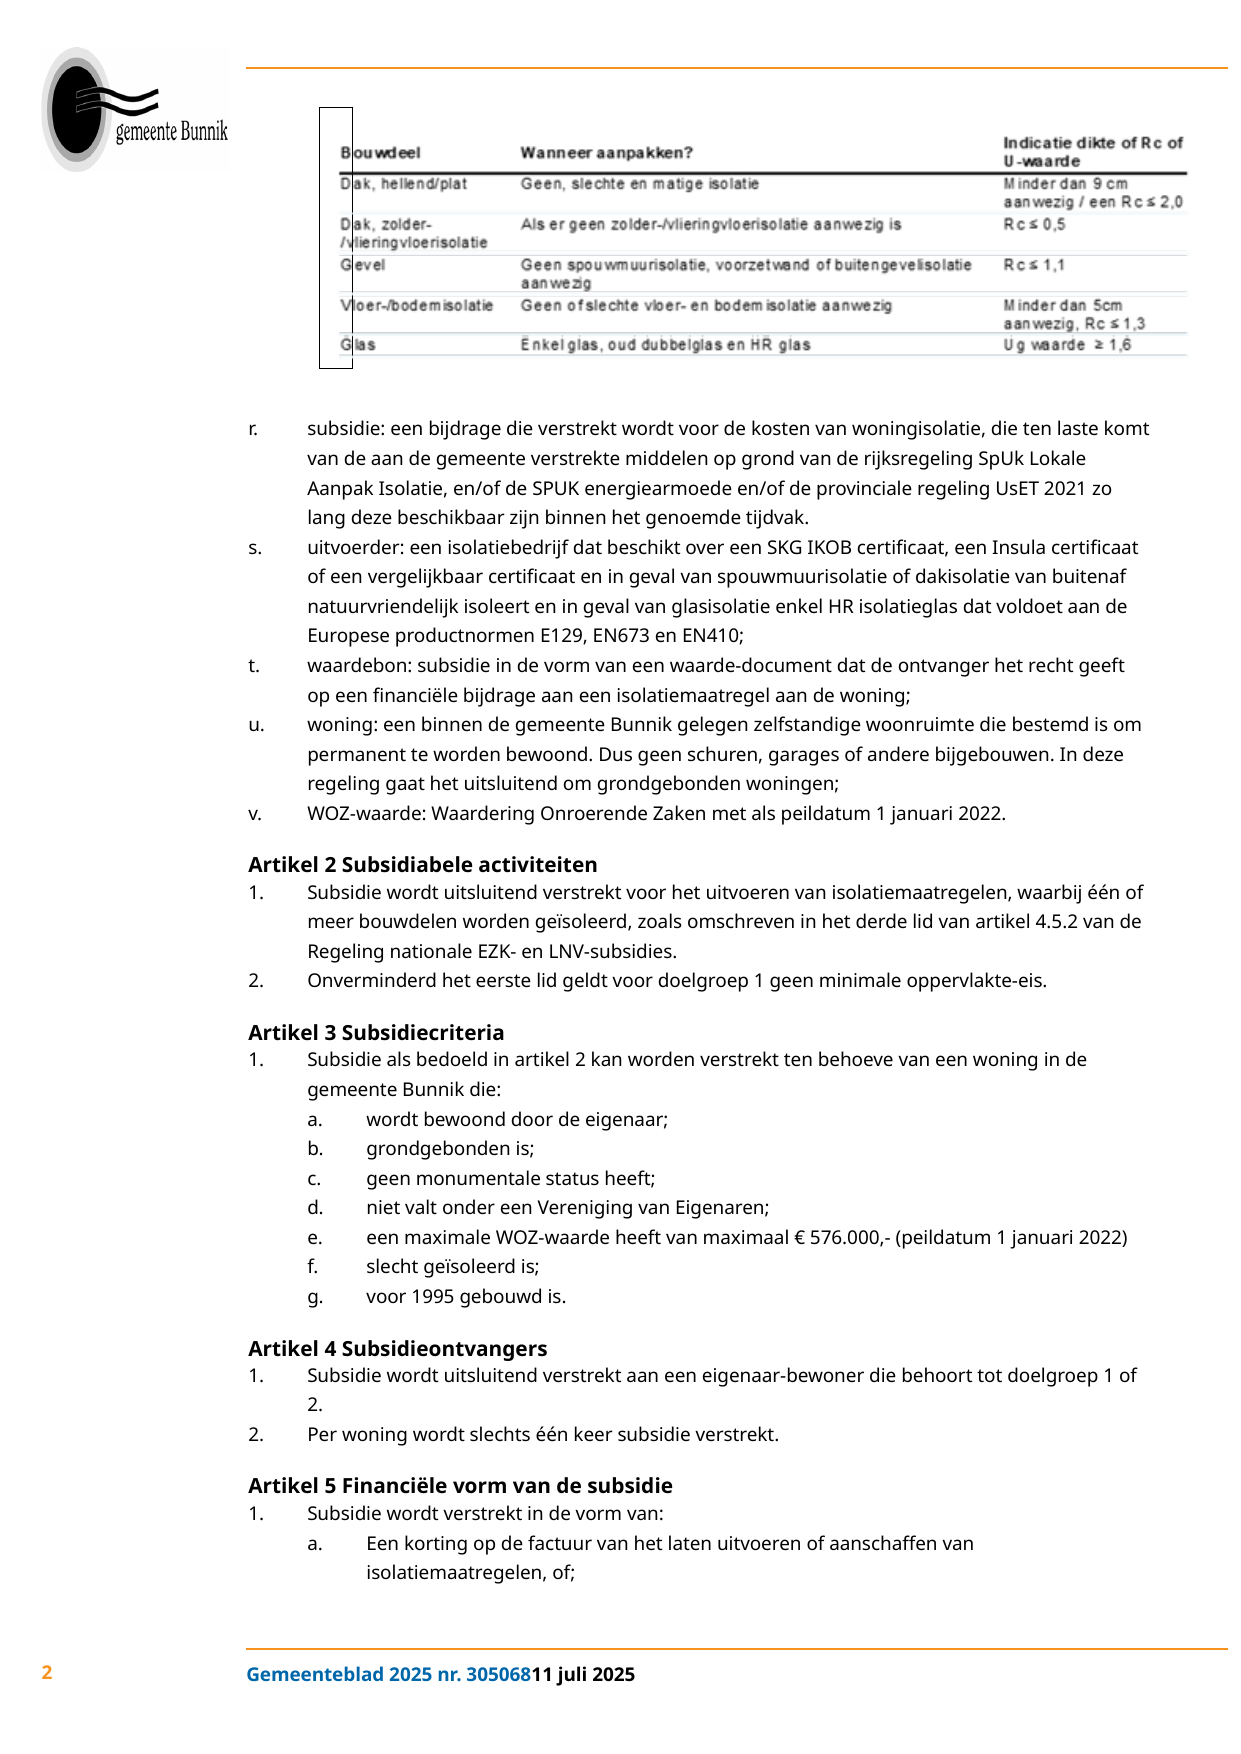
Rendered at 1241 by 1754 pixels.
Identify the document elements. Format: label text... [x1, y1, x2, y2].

picture [41, 47, 231, 172]
list Subsidie wordt verstrekt in de vorm van: [248, 1500, 1152, 1526]
list geen monumentale status heeft; [307, 1165, 1152, 1191]
list niet valt onder een Vereniging van Eigenaren; [307, 1194, 1152, 1220]
list Subsidie wordt uitsluitend verstrekt aan een eigenaar-bewoner die behoort tot doelgroep 1 of 2. [248, 1362, 1152, 1417]
list slecht geïsoleerd is; [307, 1254, 1152, 1279]
list WOZ-waarde: Waardering Onroerende Zaken met als peildatum 1 januari 2022. [248, 800, 1152, 826]
list Een korting op de factuur van het laten uitvoeren of aanschaffen van isolatiemaatregelen, of; [307, 1530, 1152, 1585]
list grondgebonden is; [307, 1135, 1152, 1161]
picture [327, 115, 1214, 360]
list Per woning wordt slechts één keer subsidie verstrekt. [248, 1421, 1152, 1447]
text Artikel 5 Financiële vorm van de subsidie [248, 1472, 1152, 1500]
list woning: een binnen de gemeente Bunnik gelegen zelfstandige woonruimte die bestemd is om permanent te worden bewoond. Dus geen schuren, garages of andere bijgebouwen. In deze regeling gaat het uitsluitend om grondgebonden woningen; [248, 711, 1152, 796]
text Artikel 2 Subsidiabele activiteiten [248, 851, 1152, 879]
list voor 1995 gebouwd is. [307, 1283, 1152, 1309]
list wordt bewoond door de eigenaar; [307, 1106, 1152, 1131]
list Subsidie als bedoeld in artikel 2 kan worden verstrekt ten behoeve van een woning in de gemeente Bunnik die: [248, 1047, 1152, 1102]
list subsidie: een bijdrage die verstrekt wordt voor de kosten van woningisolatie, die ten laste komt van de aan de gemeente verstrekte middelen op grond van de rijksregeling SpUk Lokale Aanpak Isolatie, en/of de SPUK energiearmoede en/of de provinciale regeling UsET 2021 zo lang deze beschikbaar zijn binnen het genoemde tijdvak. [248, 416, 1152, 530]
list Subsidie wordt uitsluitend verstrekt voor het uitvoeren van isolatiemaatregelen, waarbij één of meer bouwdelen worden geïsoleerd, zoals omschreven in het derde lid van artikel 4.5.2 van de Regeling nationale EZK- en LNV-subsidies. [248, 879, 1152, 964]
list waardebon: subsidie in de vorm van een waarde-document dat de ontvanger het recht geeft op een financiële bijdrage aan een isolatiemaatregel aan de woning; [248, 652, 1152, 707]
list een maximale WOZ-waarde heeft van maximaal € 576.000,- (peildatum 1 januari 2022) [307, 1224, 1152, 1250]
text Artikel 4 Subsidieontvangers [248, 1334, 1152, 1362]
list Onverminderd het eerste lid geldt voor doelgroep 1 geen minimale oppervlakte-eis. [248, 968, 1152, 993]
list uitvoerder: een isolatiebedrijf dat beschikt over een SKG IKOB certificaat, een Insula certificaat of een vergelijkbaar certificaat en in geval van spouwmuurisolatie of dakisolatie van buitenaf natuurvriendelijk isoleert en in geval van glasisolatie enkel HR isolatieglas dat voldoet aan de Europese productnormen E129, EN673 en EN410; [248, 534, 1152, 648]
text Artikel 3 Subsidiecriteria [248, 1018, 1152, 1047]
